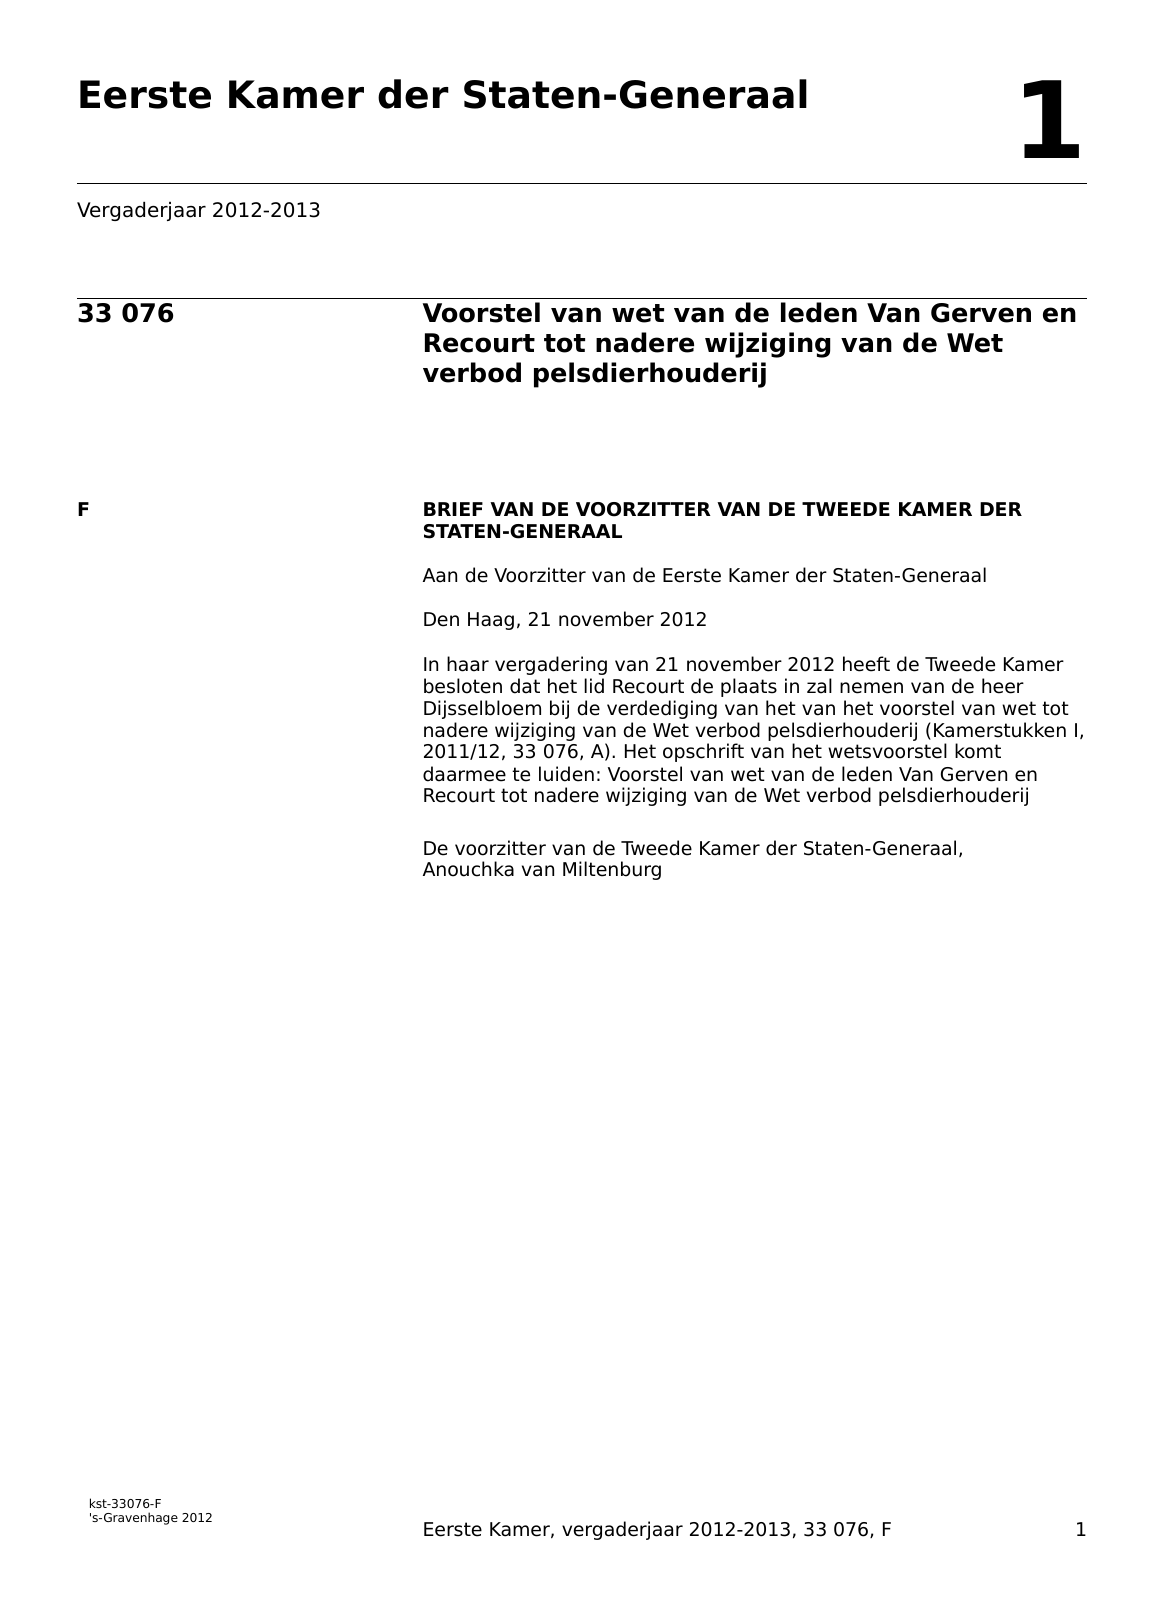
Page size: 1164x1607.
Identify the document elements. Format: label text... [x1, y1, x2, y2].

text Aan de Voorzitter van de Eerste Kamer der Staten-Generaal [422, 565, 1087, 587]
text 's-Gravenhage 2012 [88, 1511, 323, 1525]
subtitle F BRIEF VAN DE VOORZITTER VAN DE TWEEDE KAMER DER STATEN-GENERAAL [77, 499, 1087, 543]
subtitle 33 076 Voorstel van wet van de leden Van Gerven en Recourt tot nadere wijziging van de Wet verbod pelsdierhouderij [77, 299, 1087, 388]
table_header 1 [886, 59, 1087, 183]
text Den Haag, 21 november 2012 [422, 609, 1087, 631]
text In haar vergadering van 21 november 2012 heeft de Tweede Kamer besloten dat het lid Recourt de plaats in zal nemen van de heer Dijsselbloem bij de verdediging van het van het voorstel van wet tot nadere wijziging van de Wet verbod pelsdierhouderij (Kamerstukken I, 2011/12, 33 076, A). Het opschrift van het wetsvoorstel komt daarmee te luiden: Voorstel van wet van de leden Van Gerven en Recourt tot nadere wijziging van de Wet verbod pelsdierhouderij [422, 653, 1087, 807]
text kst-33076-F [88, 1497, 323, 1511]
text De voorzitter van de Tweede Kamer der Staten-Generaal, Anouchka van Miltenburg [422, 837, 1087, 881]
table_cell Vergaderjaar 2012-2013 [77, 184, 1087, 298]
table_header Eerste Kamer der Staten-Generaal [77, 59, 886, 183]
